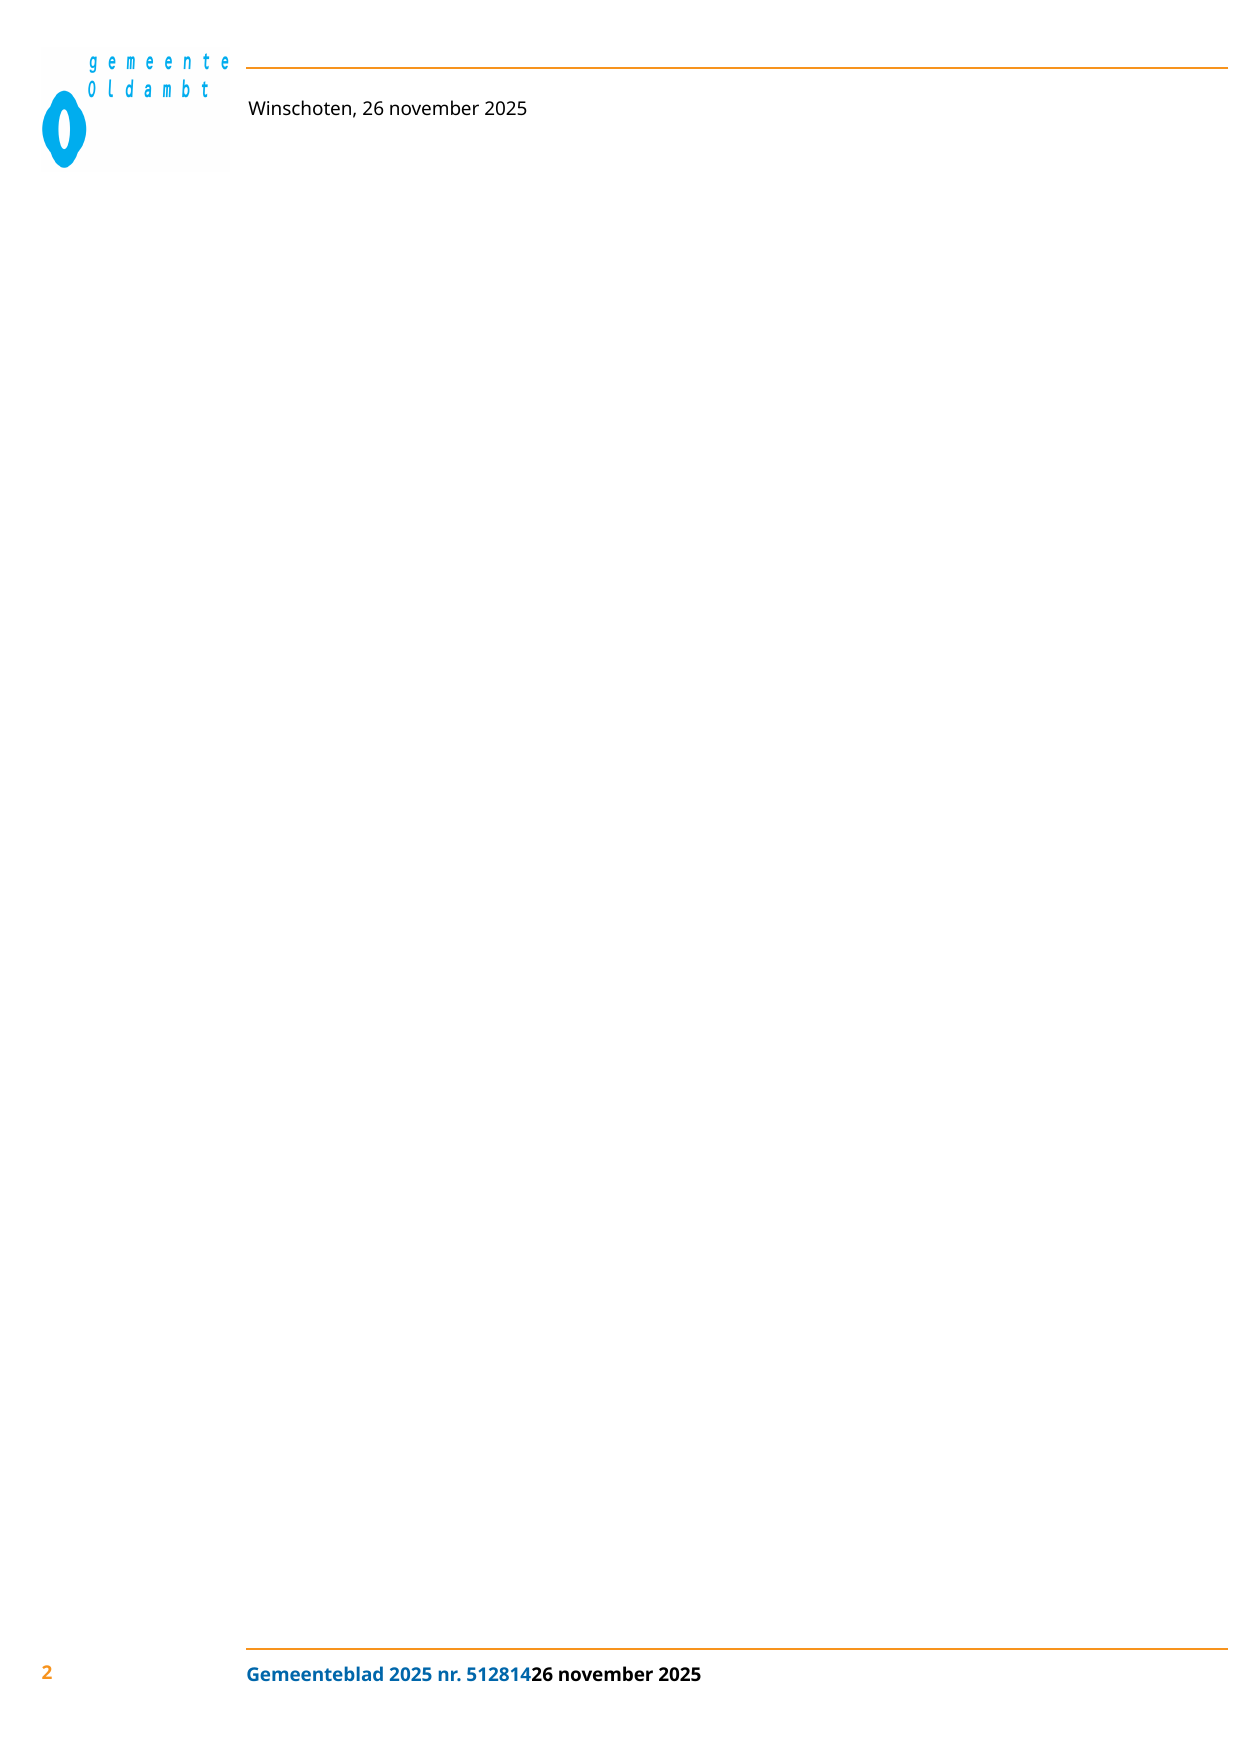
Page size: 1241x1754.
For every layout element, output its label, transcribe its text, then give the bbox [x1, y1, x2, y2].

picture [41, 47, 231, 172]
text Winschoten, 26 november 2025 [248, 95, 1152, 121]
